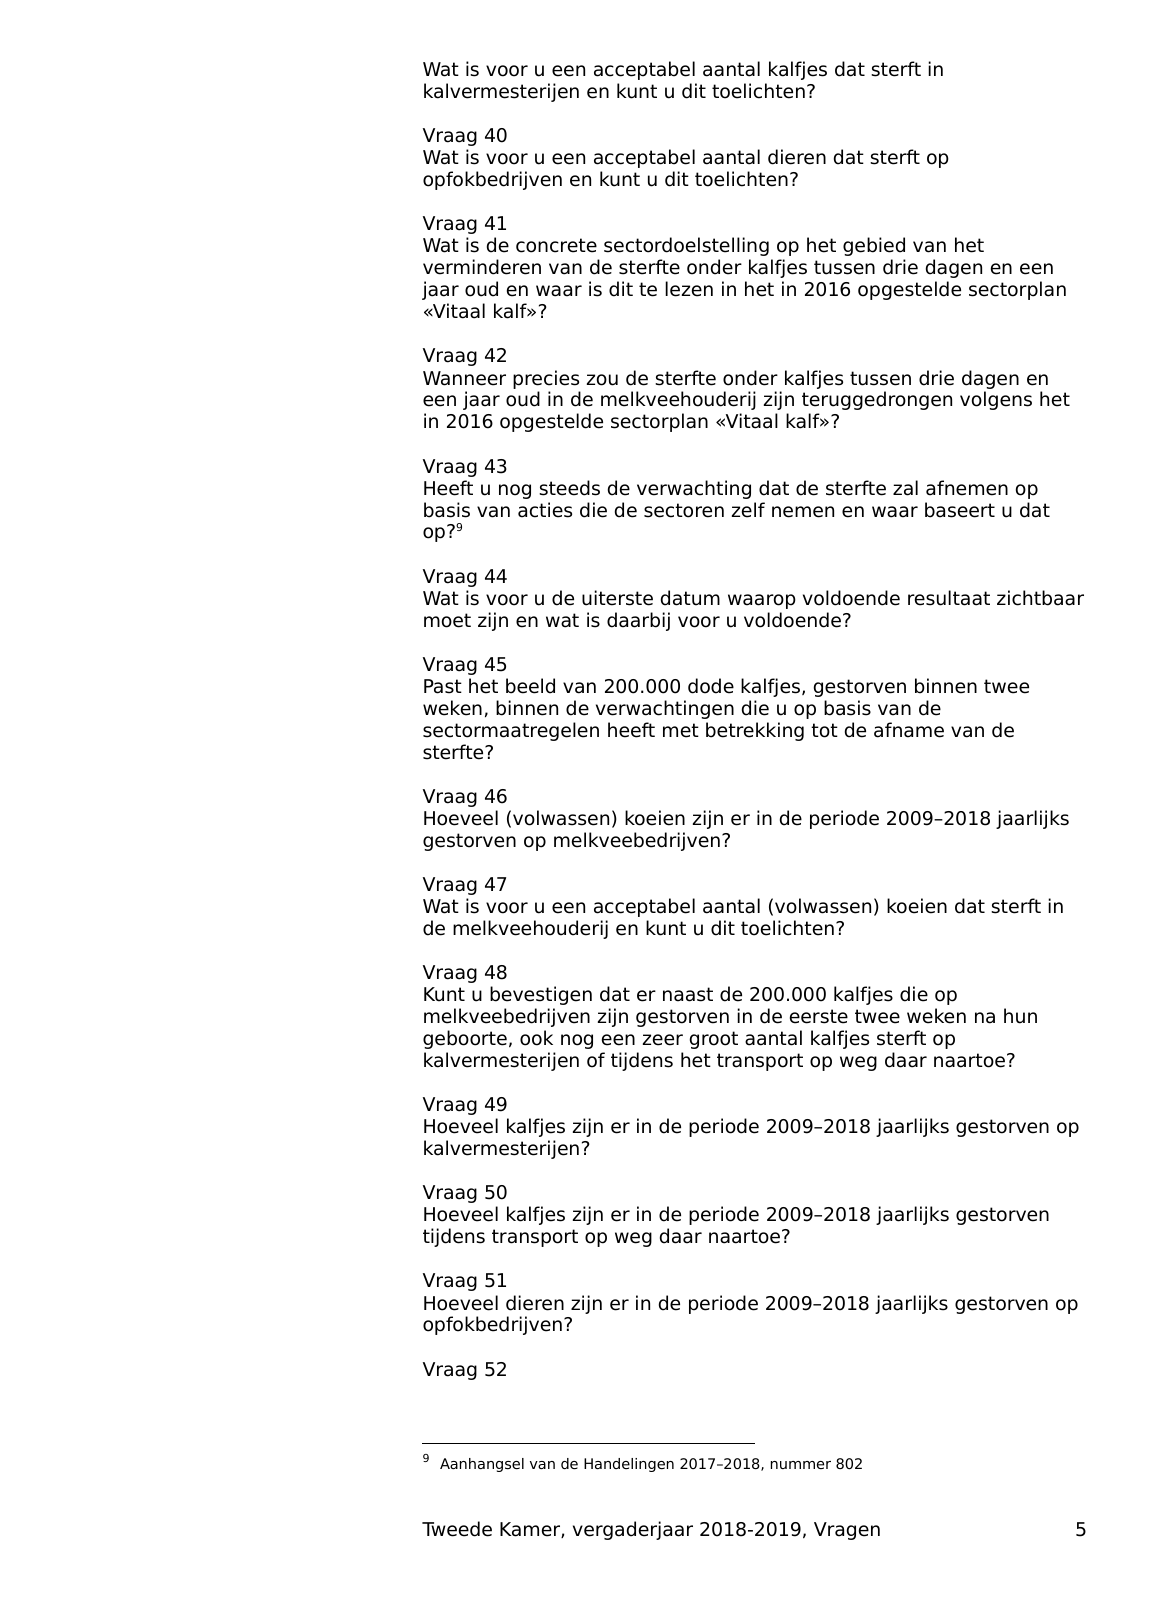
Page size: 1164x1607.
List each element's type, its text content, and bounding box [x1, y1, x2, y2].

text Wat is voor u een acceptabel aantal dieren dat sterft op opfokbedrijven en kunt u dit toelichten? [422, 147, 1087, 191]
text Vraag 48 [422, 962, 1087, 984]
text Heeft u nog steeds de verwachting dat de sterfte zal afnemen op basis van acties die de sectoren zelf nemen en waar baseert u dat op? [422, 477, 1087, 543]
text Vraag 41 [422, 213, 1087, 235]
text Past het beeld van 200.000 dode kalfjes, gestorven binnen twee weken, binnen de verwachtingen die u op basis van de sectormaatregelen heeft met betrekking tot de afname van de sterfte? [422, 676, 1087, 764]
text Vraag 40 [422, 125, 1087, 147]
text Aanhangsel van de Handelingen 2017–2018, nummer 802 [422, 1452, 1087, 1474]
text Wat is de concrete sectordoelstelling op het gebied van het verminderen van de sterfte onder kalfjes tussen drie dagen en een jaar oud en waar is dit te lezen in het in 2016 opgestelde sectorplan «Vitaal kalf»? [422, 235, 1087, 323]
text Vraag 43 [422, 456, 1087, 477]
text Wanneer precies zou de sterfte onder kalfjes tussen drie dagen en een jaar oud in de melkveehouderij zijn teruggedrongen volgens het in 2016 opgestelde sectorplan «Vitaal kalf»? [422, 367, 1087, 433]
text Vraag 46 [422, 786, 1087, 808]
text Hoeveel dieren zijn er in de periode 2009–2018 jaarlijks gestorven op opfokbedrijven? [422, 1292, 1087, 1336]
text Wat is voor u een acceptabel aantal (volwassen) koeien dat sterft in de melkveehouderij en kunt u dit toelichten? [422, 896, 1087, 940]
text Hoeveel kalfjes zijn er in de periode 2009–2018 jaarlijks gestorven op kalvermesterijen? [422, 1116, 1087, 1160]
text Vraag 45 [422, 654, 1087, 676]
text Wat is voor u de uiterste datum waarop voldoende resultaat zichtbaar moet zijn en wat is daarbij voor u voldoende? [422, 588, 1087, 632]
text Vraag 49 [422, 1094, 1087, 1116]
text Hoeveel kalfjes zijn er in de periode 2009–2018 jaarlijks gestorven tijdens transport op weg daar naartoe? [422, 1204, 1087, 1248]
text Hoeveel (volwassen) koeien zijn er in de periode 2009–2018 jaarlijks gestorven op melkveebedrijven? [422, 808, 1087, 852]
text Vraag 52 [422, 1358, 1087, 1381]
text Vraag 42 [422, 345, 1087, 367]
text Kunt u bevestigen dat er naast de 200.000 kalfjes die op melkveebedrijven zijn gestorven in de eerste twee weken na hun geboorte, ook nog een zeer groot aantal kalfjes sterft op kalvermesterijen of tijdens het transport op weg daar naartoe? [422, 984, 1087, 1072]
text Vraag 50 [422, 1182, 1087, 1204]
text Vraag 51 [422, 1270, 1087, 1292]
text Wat is voor u een acceptabel aantal kalfjes dat sterft in kalvermesterijen en kunt u dit toelichten? [422, 59, 1087, 103]
text Vraag 47 [422, 874, 1087, 896]
text Vraag 44 [422, 566, 1087, 588]
